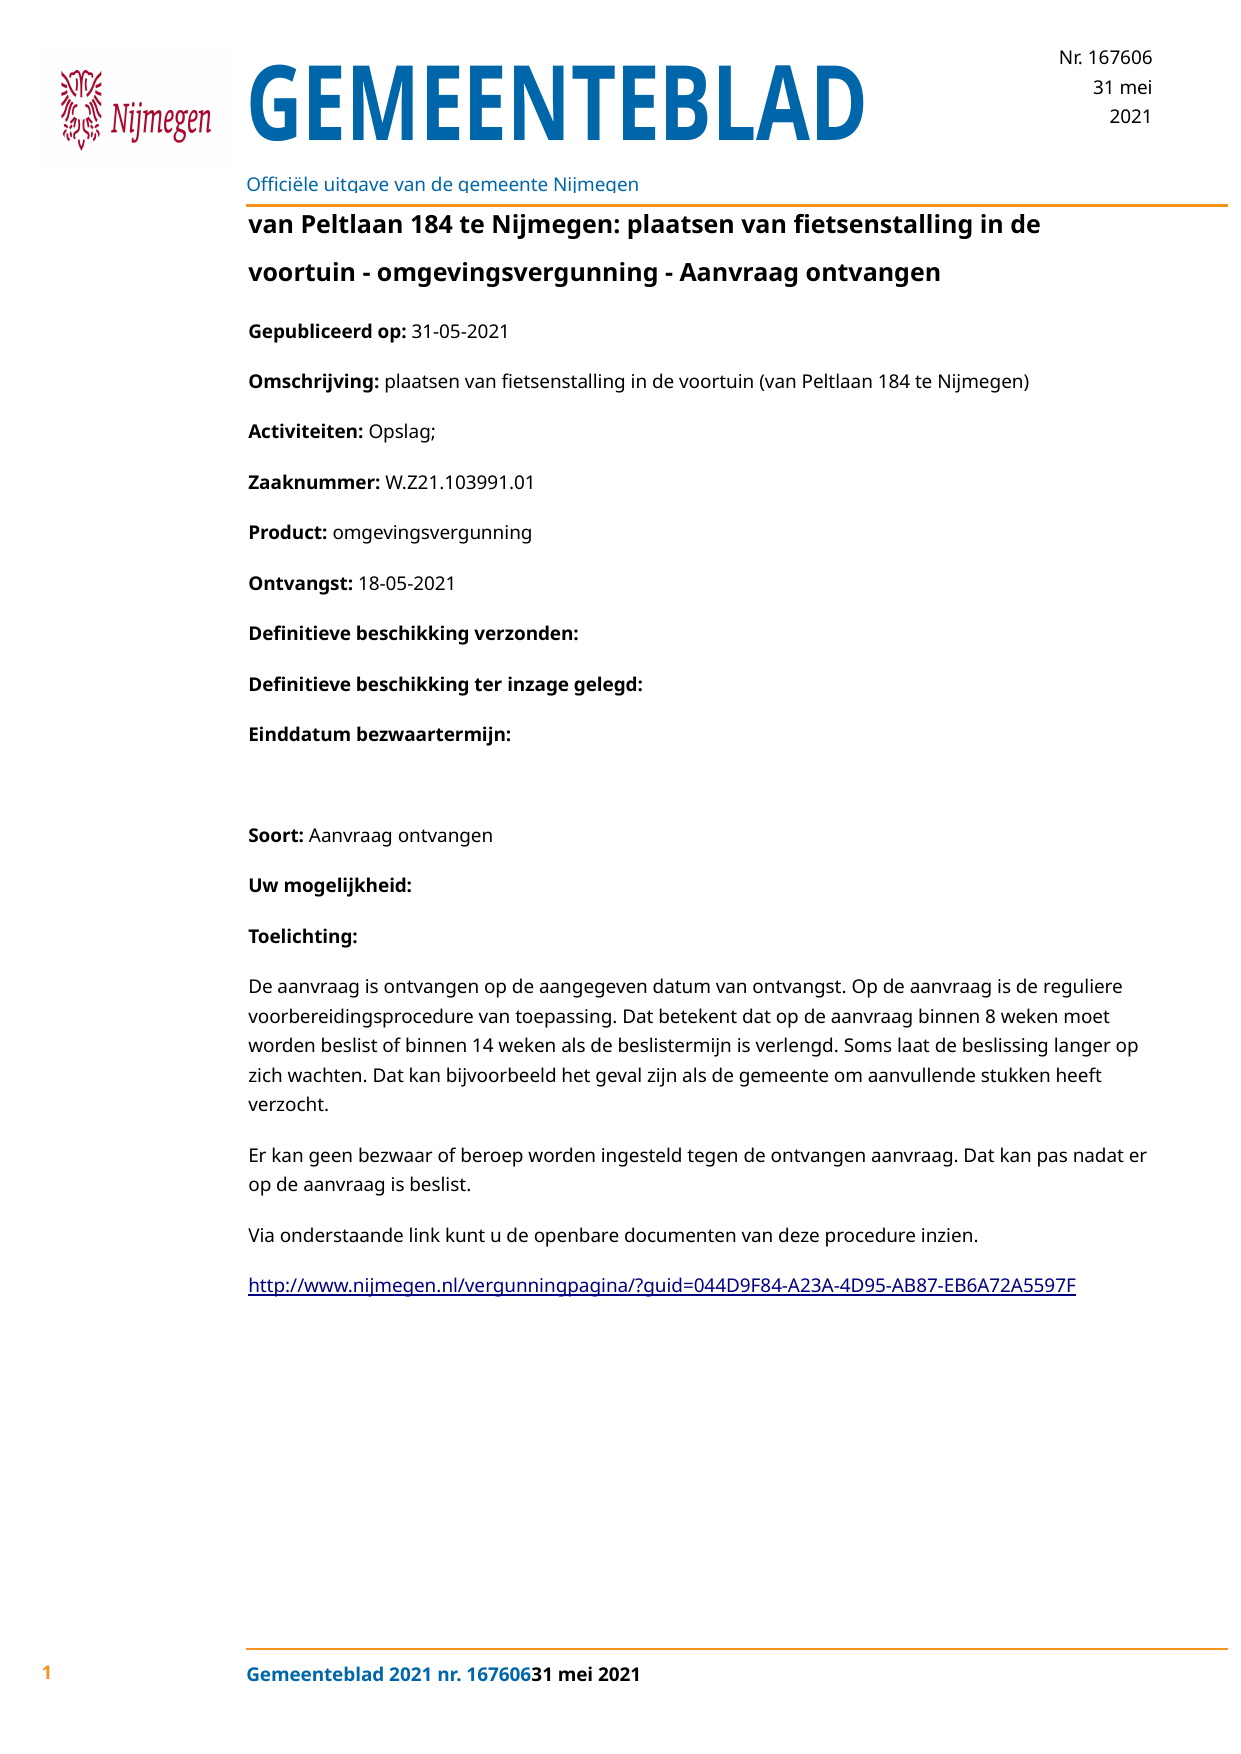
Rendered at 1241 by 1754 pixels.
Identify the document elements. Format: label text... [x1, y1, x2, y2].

text Omschrijving: plaatsen van fietsenstalling in de voortuin (van Peltlaan 184 te Nijmegen) [248, 368, 1152, 394]
text http://www.nijmegen.nl/vergunningpagina/?guid=044D9F84-A23A-4D95-AB87-EB6A72A5597F [248, 1272, 1152, 1298]
text Soort: Aanvraag ontvangen [248, 822, 1152, 848]
picture [41, 47, 231, 172]
text van Peltlaan 184 te Nijmegen: plaatsen van fietsenstalling in de voortuin - omgevingsvergunning - Aanvraag ontvangen [248, 207, 1152, 288]
text Toelichting: [248, 923, 1152, 949]
text Gepubliceerd op: 31-05-2021 [248, 318, 1152, 344]
text Definitieve beschikking ter inzage gelegd: [248, 671, 1152, 697]
text De aanvraag is ontvangen op de aangegeven datum van ontvangst. Op de aanvraag is de reguliere voorbereidingsprocedure van toepassing. Dat betekent dat op de aanvraag binnen 8 weken moet worden beslist of binnen 14 weken als de beslistermijn is verlengd. Soms laat de beslissing langer op zich wachten. Dat kan bijvoorbeeld het geval zijn als de gemeente om aanvullende stukken heeft verzocht. [248, 973, 1152, 1117]
text Definitieve beschikking verzonden: [248, 620, 1152, 646]
text Ontvangst: 18-05-2021 [248, 570, 1152, 596]
text Product: omgevingsvergunning [248, 519, 1152, 545]
text Einddatum bezwaartermijn: [248, 721, 1152, 747]
text Via onderstaande link kunt u de openbare documenten van deze procedure inzien. [248, 1222, 1152, 1248]
text Er kan geen bezwaar of beroep worden ingesteld tegen de ontvangen aanvraag. Dat kan pas nadat er op de aanvraag is beslist. [248, 1142, 1152, 1197]
text Activiteiten: Opslag; [248, 419, 1152, 444]
text Uw mogelijkheid: [248, 872, 1152, 898]
text Zaaknummer: W.Z21.103991.01 [248, 469, 1152, 495]
